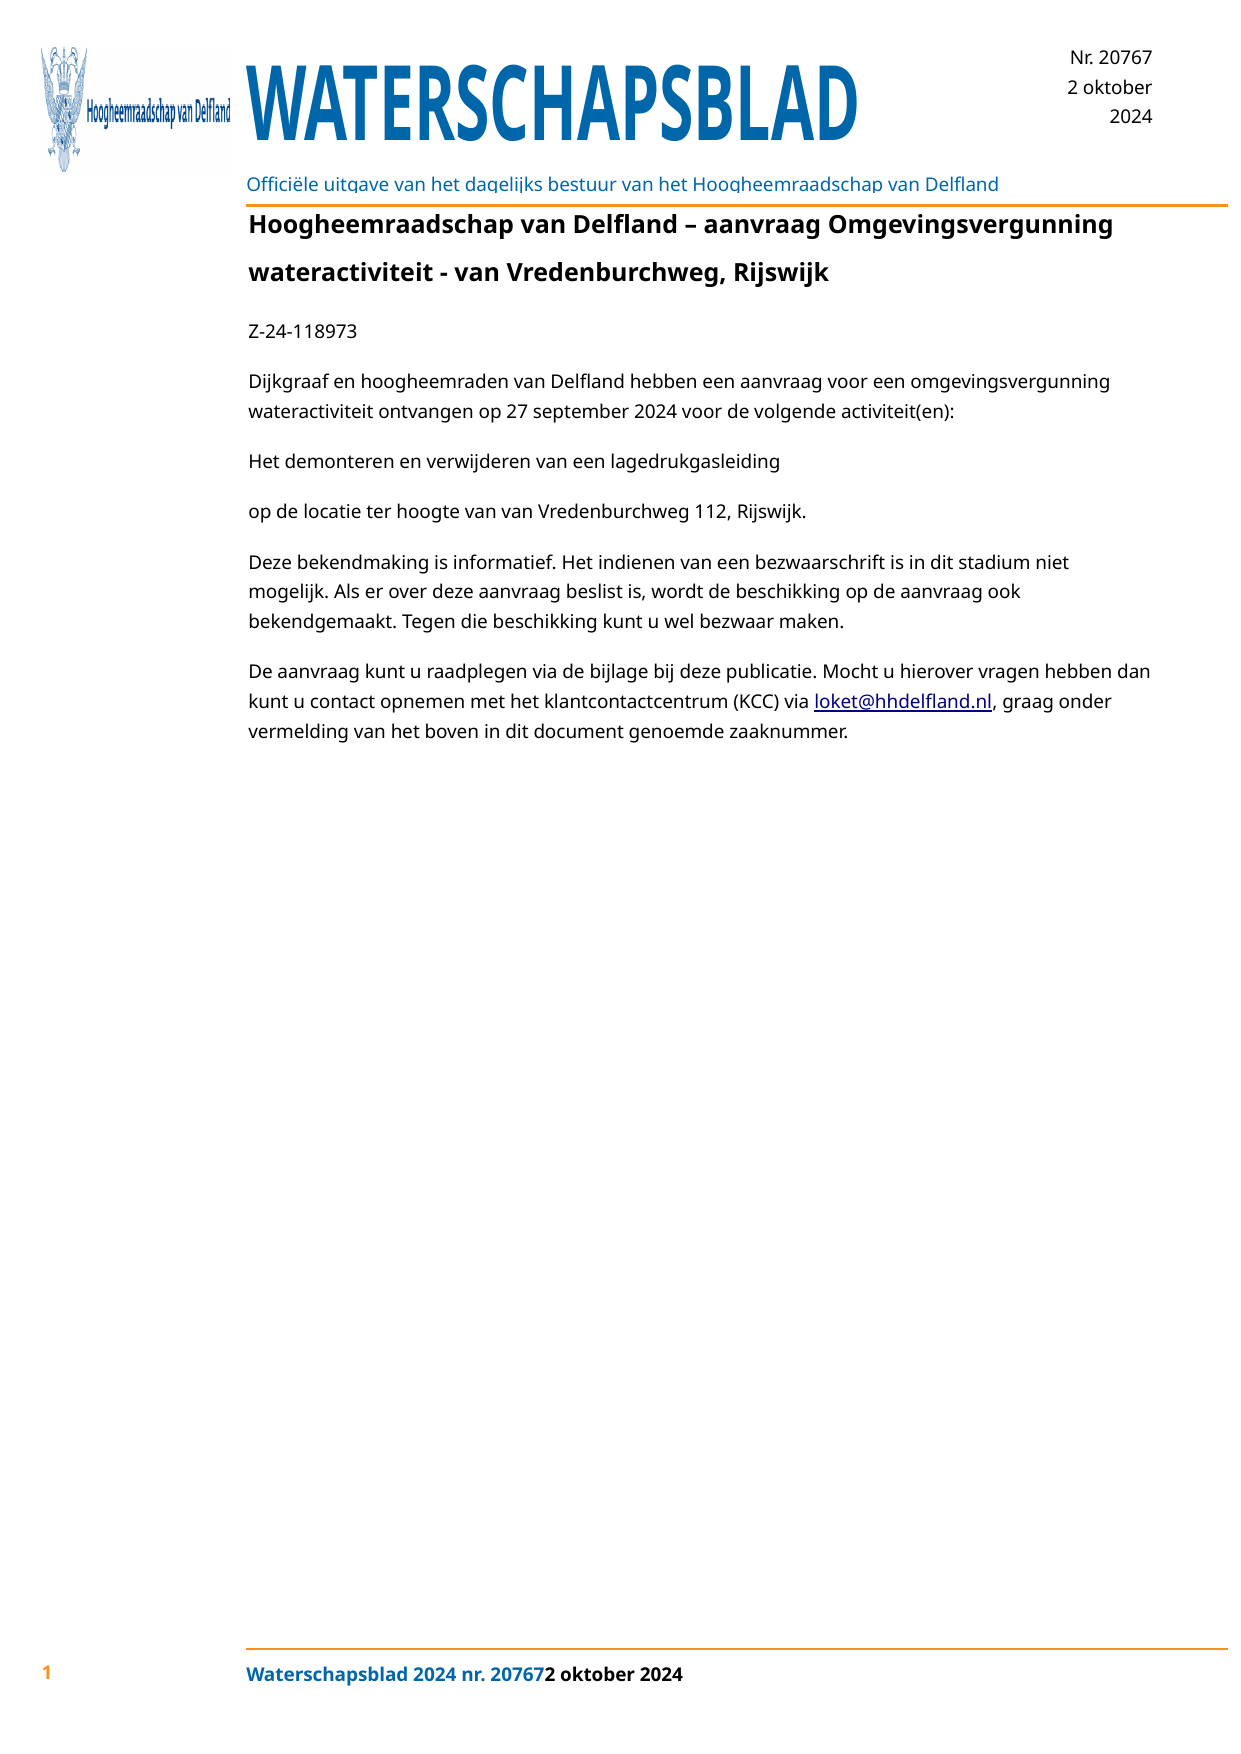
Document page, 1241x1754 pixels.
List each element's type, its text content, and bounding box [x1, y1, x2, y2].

text Het demonteren en verwijderen van een lagedrukgasleiding [248, 448, 1152, 474]
text De aanvraag kunt u raadplegen via de bijlage bij deze publicatie. Mocht u hierover vragen hebben dan kunt u contact opnemen met het klantcontactcentrum (KCC) via loket@hhdelfland.nl, graag onder vermelding van het boven in dit document genoemde zaaknummer. [248, 659, 1152, 744]
text Z-24-118973 [248, 318, 1152, 344]
text Deze bekendmaking is informatief. Het indienen van een bezwaarschrift is in dit stadium niet mogelijk. Als er over deze aanvraag beslist is, wordt de beschikking op de aanvraag ook bekendgemaakt. Tegen die beschikking kunt u wel bezwaar maken. [248, 549, 1152, 634]
text Dijkgraaf en hoogheemraden van Delfland hebben een aanvraag voor een omgevingsvergunning wateractiviteit ontvangen op 27 september 2024 voor de volgende activiteit(en): [248, 368, 1152, 424]
text op de locatie ter hoogte van van Vredenburchweg 112, Rijswijk. [248, 499, 1152, 524]
text Hoogheemraadschap van Delfland – aanvraag Omgevingsvergunning wateractiviteit - van Vredenburchweg, Rijswijk [248, 207, 1152, 288]
picture [41, 47, 231, 172]
